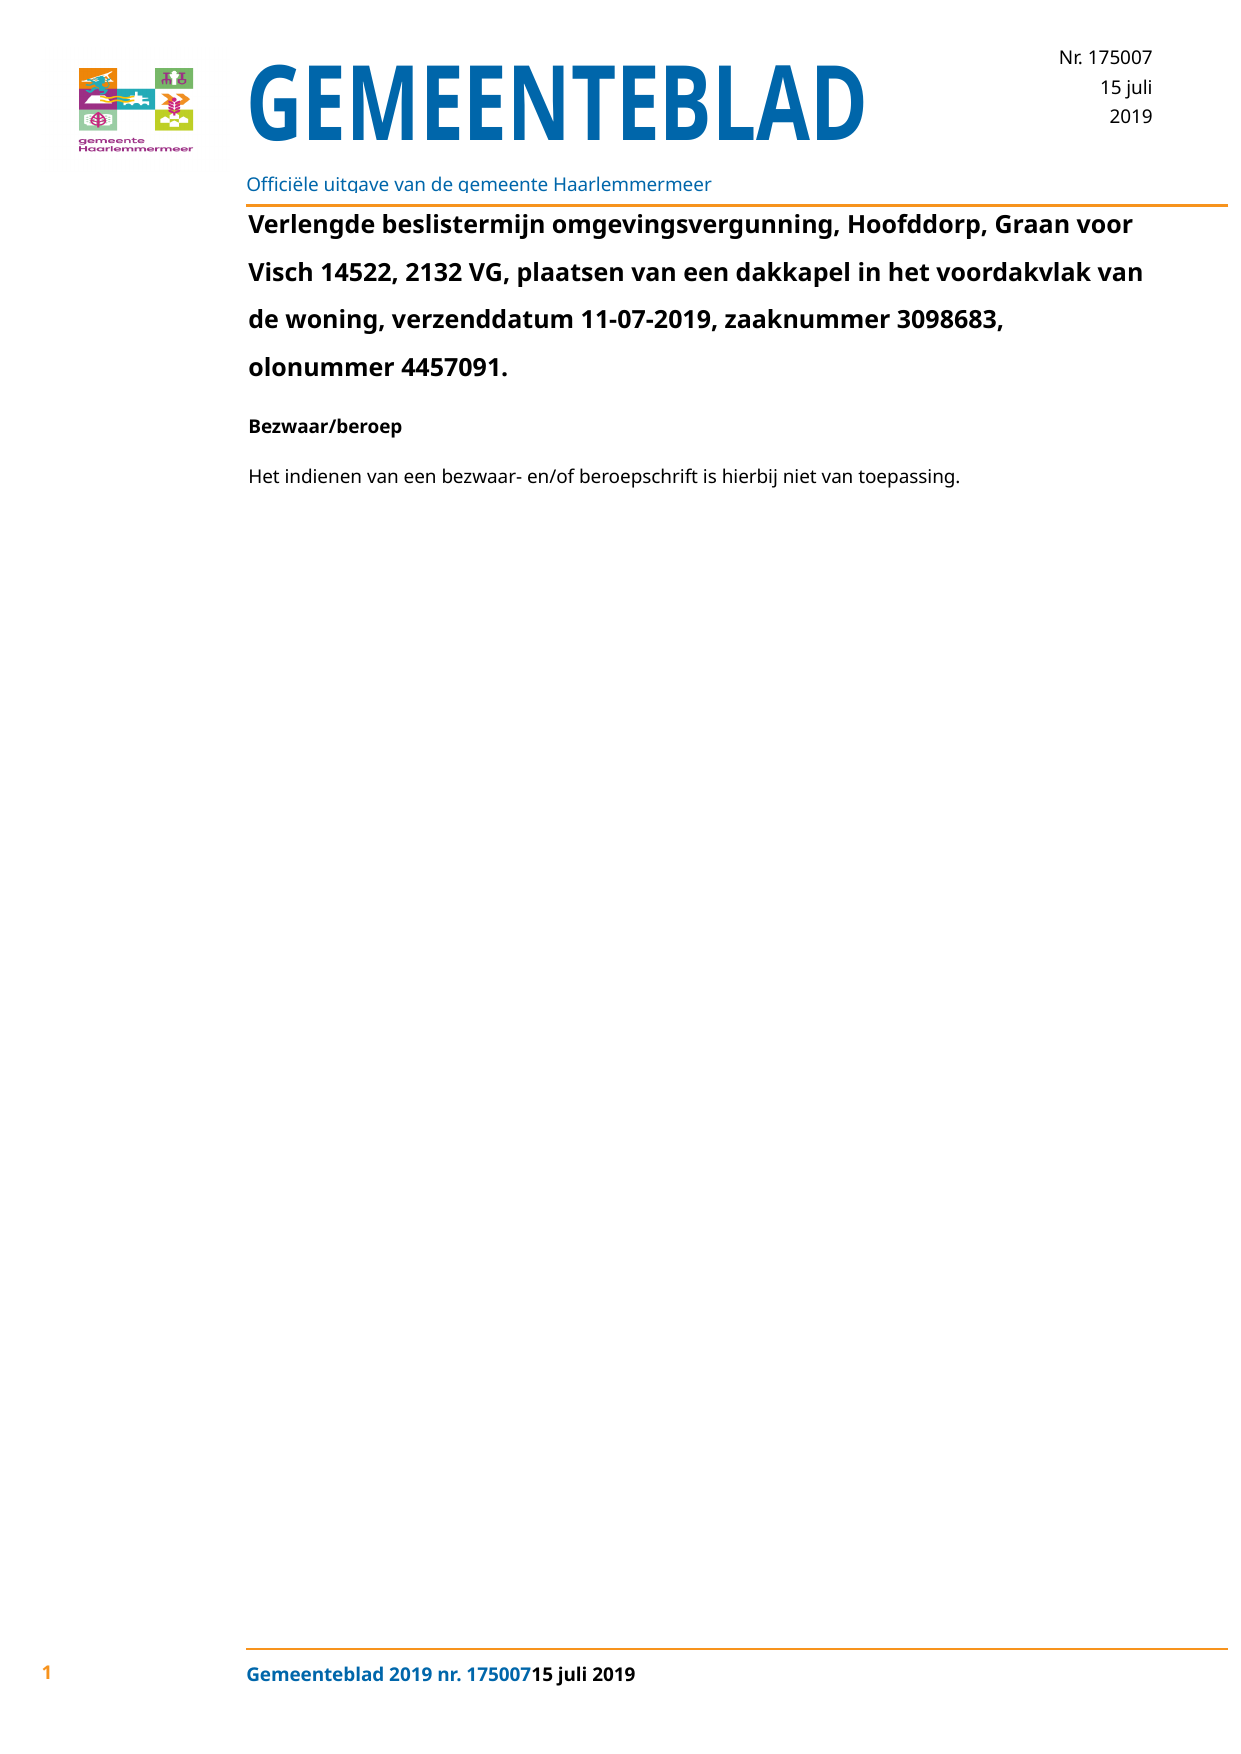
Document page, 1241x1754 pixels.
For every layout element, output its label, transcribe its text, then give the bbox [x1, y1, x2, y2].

text Verlengde beslistermijn omgevingsvergunning, Hoofddorp, Graan voor Visch 14522, 2132 VG, plaatsen van een dakkapel in het voordakvlak van de woning, verzenddatum 11-07-2019, zaaknummer 3098683, olonummer 4457091. [248, 207, 1152, 384]
text Bezwaar/beroep [248, 413, 1152, 439]
text Het indienen van een bezwaar- en/of beroepschrift is hierbij niet van toepassing. [248, 463, 1152, 489]
picture [41, 47, 231, 172]
